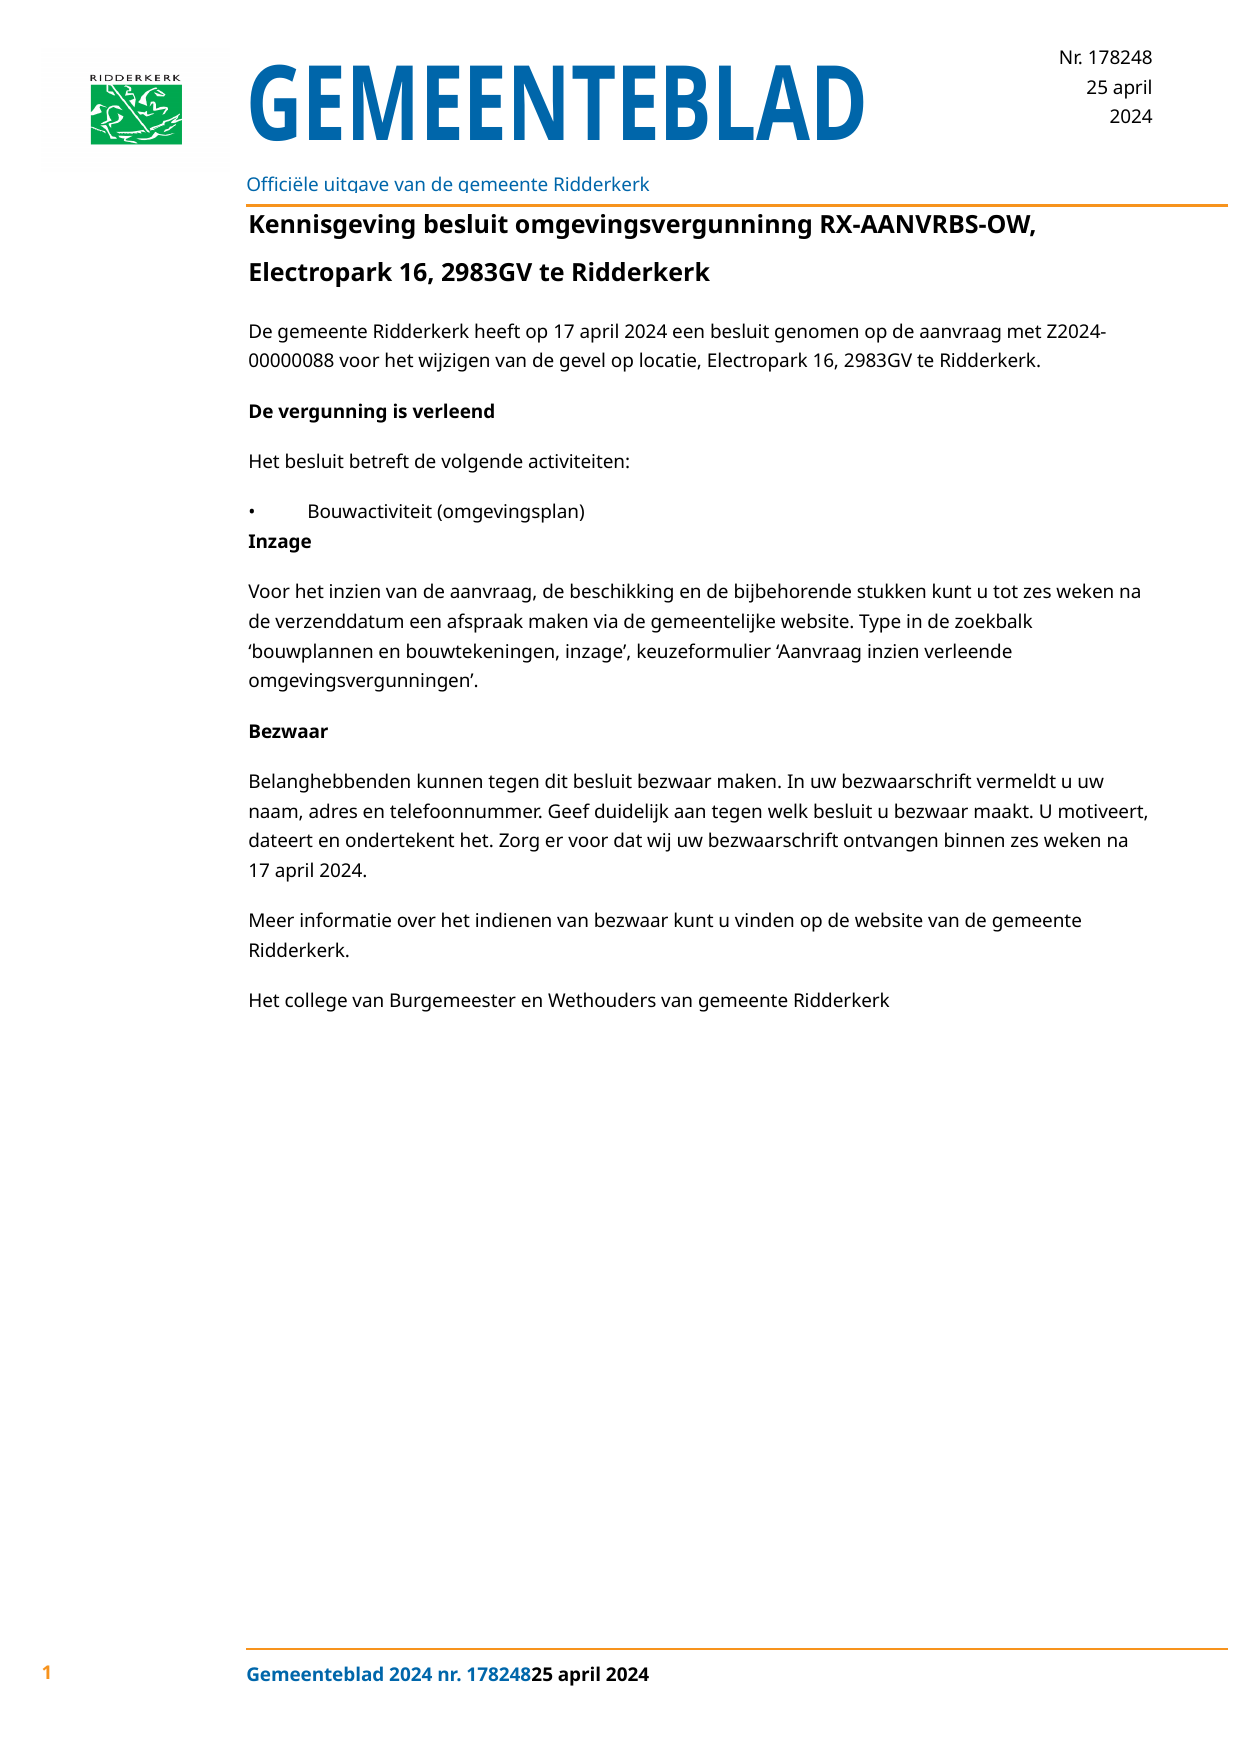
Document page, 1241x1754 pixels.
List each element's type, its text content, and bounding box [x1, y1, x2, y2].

text Meer informatie over het indienen van bezwaar kunt u vinden op de website van de gemeente Ridderkerk. [248, 907, 1152, 963]
text Belanghebbenden kunnen tegen dit besluit bezwaar maken. In uw bezwaarschrift vermeldt u uw naam, adres en telefoonnummer. Geef duidelijk aan tegen welk besluit u bezwaar maakt. U motiveert, dateert en ondertekent het. Zorg er voor dat wij uw bezwaarschrift ontvangen binnen zes weken na 17 april 2024. [248, 768, 1152, 883]
text Inzage [248, 528, 1152, 554]
text De vergunning is verleend [248, 398, 1152, 424]
text Voor het inzien van de aanvraag, de beschikking en de bijbehorende stukken kunt u tot zes weken na de verzenddatum een afspraak maken via de gemeentelijke website. Type in de zoekbalk ‘bouwplannen en bouwtekeningen, inzage’, keuzeformulier ‘Aanvraag inzien verleende omgevingsvergunningen’. [248, 579, 1152, 693]
text Bezwaar [248, 718, 1152, 744]
text Kennisgeving besluit omgevingsvergunninng RX-AANVRBS-OW, Electropark 16, 2983GV te Ridderkerk [248, 207, 1152, 288]
picture [41, 47, 231, 172]
list Bouwactiviteit (omgevingsplan) [248, 499, 1152, 524]
text Het college van Burgemeester en Wethouders van gemeente Ridderkerk [248, 987, 1152, 1013]
text De gemeente Ridderkerk heeft op 17 april 2024 een besluit genomen op de aanvraag met Z2024-00000088 voor het wijzigen van de gevel op locatie, Electropark 16, 2983GV te Ridderkerk. [248, 318, 1152, 373]
text Het besluit betreft de volgende activiteiten: [248, 448, 1152, 474]
